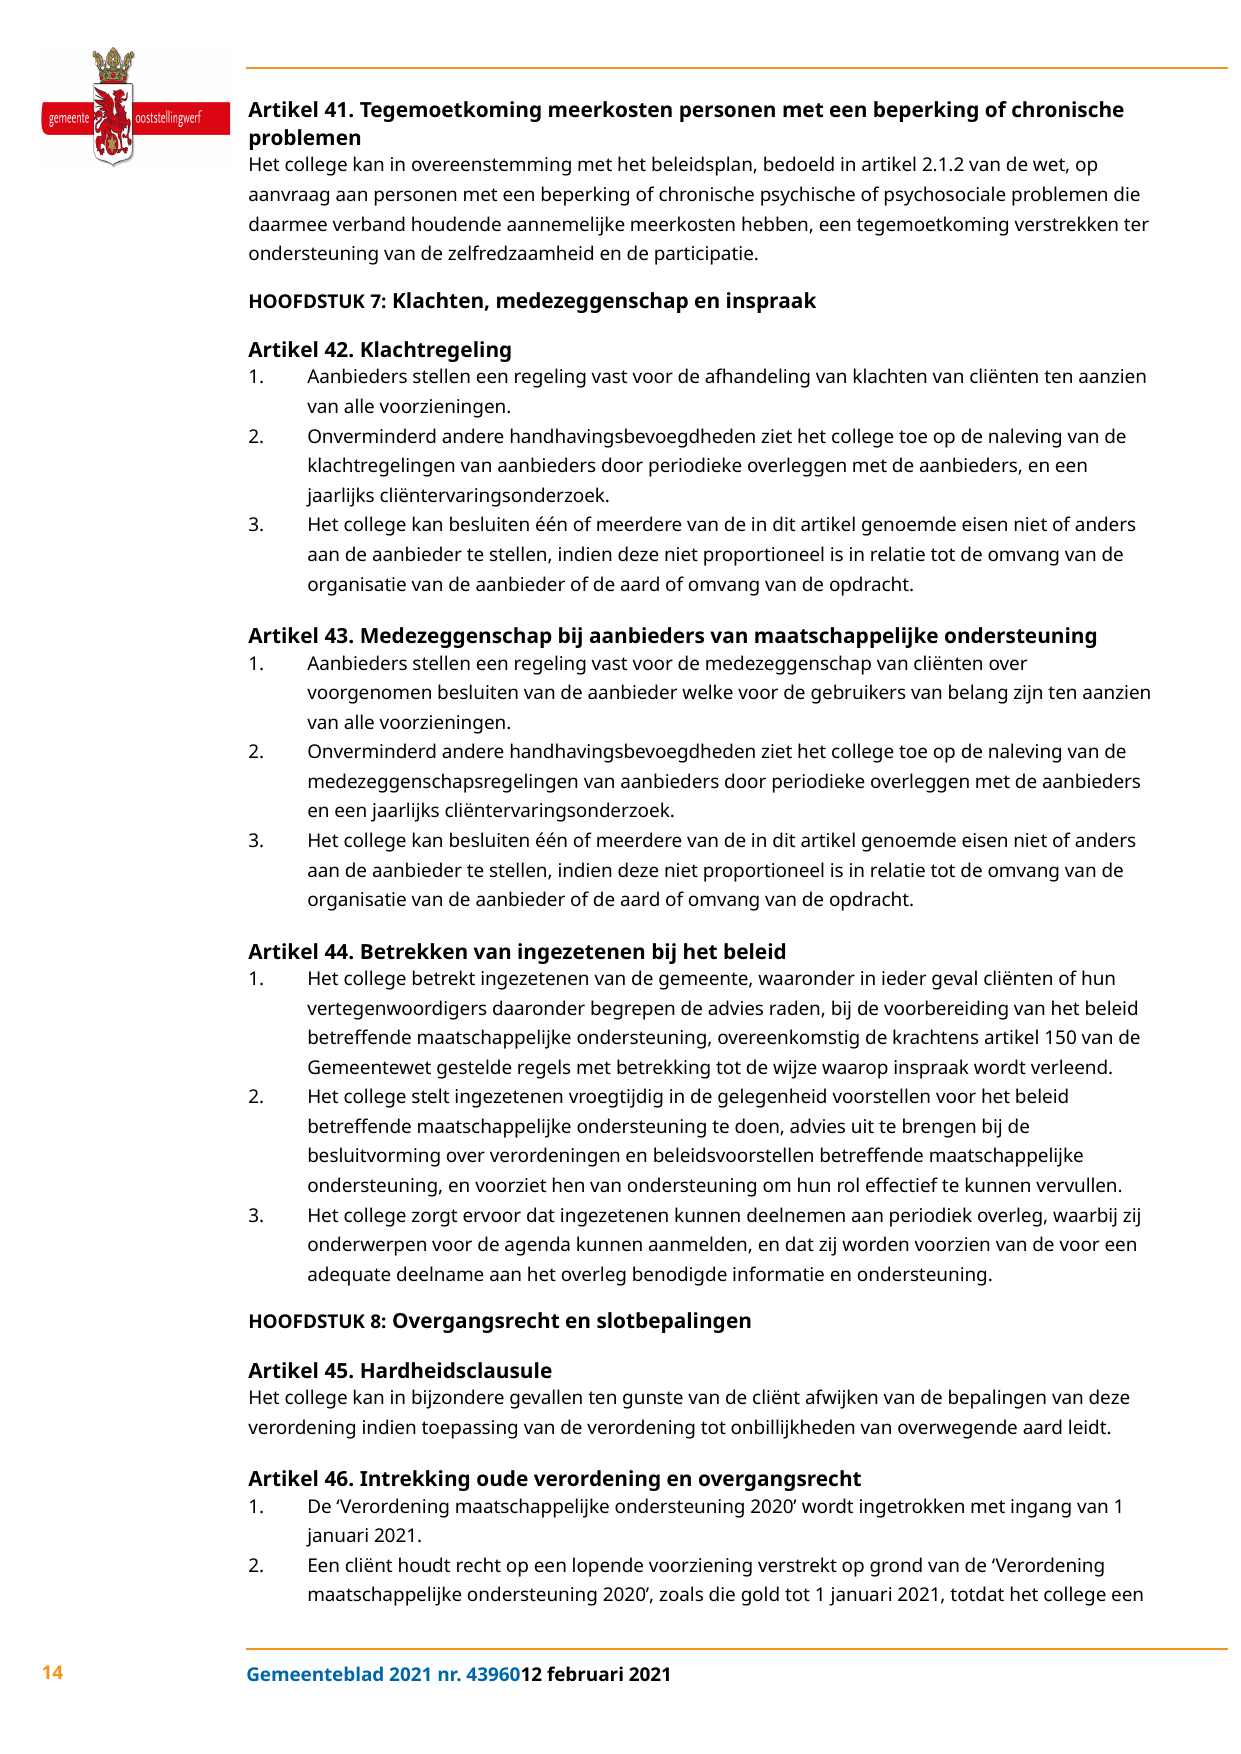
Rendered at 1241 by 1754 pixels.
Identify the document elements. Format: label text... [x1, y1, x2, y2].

text Het college kan in overeenstemming met het beleidsplan, bedoeld in artikel 2.1.2 van de wet, op aanvraag aan personen met een beperking of chronische psychische of psychosociale problemen die daarmee verband houdende aannemelijke meerkosten hebben, een tegemoetkoming verstrekken ter ondersteuning van de zelfredzaamheid en de participatie. [248, 152, 1152, 266]
text HOOFDSTUK 7: Klachten, medezeggenschap en inspraak [248, 286, 1152, 314]
list Onverminderd andere handhavingsbevoegdheden ziet het college toe op de naleving van de klachtregelingen van aanbieders door periodieke overleggen met de aanbieders, en een jaarlijks cliëntervaringsonderzoek. [248, 423, 1152, 508]
list Aanbieders stellen een regeling vast voor de medezeggenschap van cliënten over voorgenomen besluiten van de aanbieder welke voor de gebruikers van belang zijn ten aanzien van alle voorzieningen. [248, 650, 1152, 734]
picture [41, 47, 231, 172]
text HOOFDSTUK 8: Overgangsrecht en slotbepalingen [248, 1307, 1152, 1335]
list Het college stelt ingezetenen vroegtijdig in de gelegenheid voorstellen voor het beleid betreffende maatschappelijke ondersteuning te doen, advies uit te brengen bij de besluitvorming over verordeningen en beleidsvoorstellen betreffende maatschappelijke ondersteuning, en voorziet hen van ondersteuning om hun rol effectief te kunnen vervullen. [248, 1083, 1152, 1198]
list Het college kan besluiten één of meerdere van de in dit artikel genoemde eisen niet of anders aan de aanbieder te stellen, indien deze niet proportioneel is in relatie tot de omvang van de organisatie van de aanbieder of de aard of omvang van de opdracht. [248, 827, 1152, 912]
text Artikel 43. Medezeggenschap bij aanbieders van maatschappelijke ondersteuning [248, 621, 1152, 650]
list Het college betrekt ingezetenen van de gemeente, waaronder in ieder geval cliënten of hun vertegenwoordigers daaronder begrepen de advies raden, bij de voorbereiding van het beleid betreffende maatschappelijke ondersteuning, overeenkomstig de krachtens artikel 150 van de Gemeentewet gestelde regels met betrekking tot de wijze waarop inspraak wordt verleend. [248, 965, 1152, 1080]
list Aanbieders stellen een regeling vast voor de afhandeling van klachten van cliënten ten aanzien van alle voorzieningen. [248, 364, 1152, 419]
list Een cliënt houdt recht op een lopende voorziening verstrekt op grond van de ‘Verordening maatschappelijke ondersteuning 2020’, zoals die gold tot 1 januari 2021, totdat het college een [248, 1552, 1152, 1607]
list Onverminderd andere handhavingsbevoegdheden ziet het college toe op de naleving van de medezeggenschapsregelingen van aanbieders door periodieke overleggen met de aanbieders en een jaarlijks cliëntervaringsonderzoek. [248, 738, 1152, 823]
text Artikel 42. Klachtregeling [248, 335, 1152, 364]
text Artikel 45. Hardheidsclausule [248, 1356, 1152, 1384]
text Artikel 41. Tegemoetkoming meerkosten personen met een beperking of chronische problemen [248, 95, 1152, 152]
list De ‘Verordening maatschappelijke ondersteuning 2020’ wordt ingetrokken met ingang van 1 januari 2021. [248, 1493, 1152, 1548]
text Artikel 44. Betrekken van ingezetenen bij het beleid [248, 937, 1152, 965]
list Het college kan besluiten één of meerdere van de in dit artikel genoemde eisen niet of anders aan de aanbieder te stellen, indien deze niet proportioneel is in relatie tot de omvang van de organisatie van de aanbieder of de aard of omvang van de opdracht. [248, 512, 1152, 597]
list Het college zorgt ervoor dat ingezetenen kunnen deelnemen aan periodiek overleg, waarbij zij onderwerpen voor de agenda kunnen aanmelden, en dat zij worden voorzien van de voor een adequate deelname aan het overleg benodigde informatie en ondersteuning. [248, 1202, 1152, 1287]
text Artikel 46. Intrekking oude verordening en overgangsrecht [248, 1464, 1152, 1493]
text Het college kan in bijzondere gevallen ten gunste van de cliënt afwijken van de bepalingen van deze verordening indien toepassing van de verordening tot onbillijkheden van overwegende aard leidt. [248, 1384, 1152, 1440]
